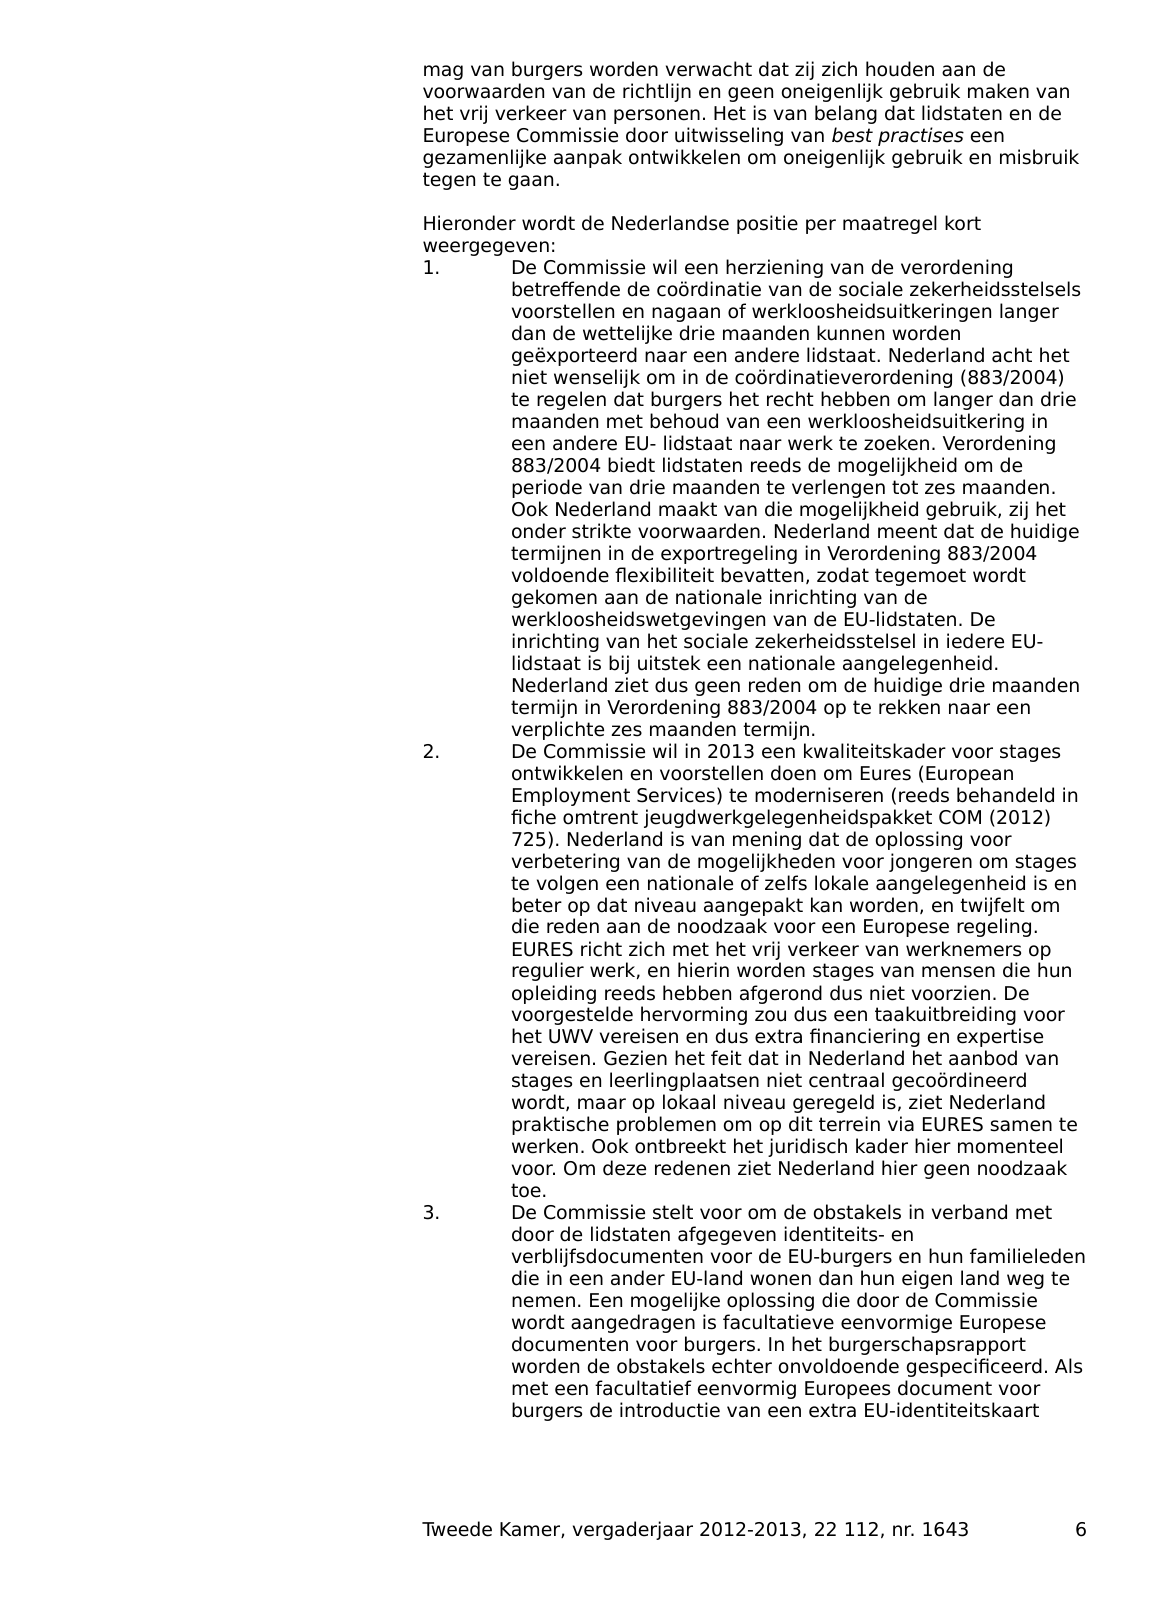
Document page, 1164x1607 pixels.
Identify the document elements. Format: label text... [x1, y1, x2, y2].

text 3. De Commissie stelt voor om de obstakels in verband met door de lidstaten afgegeven identiteits- en verblijfsdocumenten voor de EU-burgers en hun familieleden die in een ander EU-land wonen dan hun eigen land weg te nemen. Een mogelijke oplossing die door de Commissie wordt aangedragen is facultatieve eenvormige Europese documenten voor burgers. In het burgerschapsrapport worden de obstakels echter onvoldoende gespecificeerd. Als met een facultatief eenvormig Europees document voor burgers de introductie van een extra EU-identiteitskaart [422, 1202, 1087, 1422]
text 1. De Commissie wil een herziening van de verordening betreffende de coördinatie van de sociale zekerheidsstelsels voorstellen en nagaan of werkloosheidsuitkeringen langer dan de wettelijke drie maanden kunnen worden geëxporteerd naar een andere lidstaat. Nederland acht het niet wenselijk om in de coördinatieverordening (883/2004) te regelen dat burgers het recht hebben om langer dan drie maanden met behoud van een werkloosheidsuitkering in een andere EU- lidstaat naar werk te zoeken. Verordening 883/2004 biedt lidstaten reeds de mogelijkheid om de periode van drie maanden te verlengen tot zes maanden. Ook Nederland maakt van die mogelijkheid gebruik, zij het onder strikte voorwaarden. Nederland meent dat de huidige termijnen in de exportregeling in Verordening 883/2004 voldoende flexibiliteit bevatten, zodat tegemoet wordt gekomen aan de nationale inrichting van de werkloosheidswetgevingen van de EU-lidstaten. De inrichting van het sociale zekerheidsstelsel in iedere EU-lidstaat is bij uitstek een nationale aangelegenheid. Nederland ziet dus geen reden om de huidige drie maanden termijn in Verordening 883/2004 op te rekken naar een verplichte zes maanden termijn. [422, 257, 1087, 741]
text mag van burgers worden verwacht dat zij zich houden aan de voorwaarden van de richtlijn en geen oneigenlijk gebruik maken van het vrij verkeer van personen. Het is van belang dat lidstaten en de Europese Commissie door uitwisseling van best practises een gezamenlijke aanpak ontwikkelen om oneigenlijk gebruik en misbruik tegen te gaan. [422, 59, 1087, 191]
text 2. De Commissie wil in 2013 een kwaliteitskader voor stages ontwikkelen en voorstellen doen om Eures (European Employment Services) te moderniseren (reeds behandeld in fiche omtrent jeugdwerkgelegenheidspakket COM (2012) 725). Nederland is van mening dat de oplossing voor verbetering van de mogelijkheden voor jongeren om stages te volgen een nationale of zelfs lokale aangelegenheid is en beter op dat niveau aangepakt kan worden, en twijfelt om die reden aan de noodzaak voor een Europese regeling. EURES richt zich met het vrij verkeer van werknemers op regulier werk, en hierin worden stages van mensen die hun opleiding reeds hebben afgerond dus niet voorzien. De voorgestelde hervorming zou dus een taakuitbreiding voor het UWV vereisen en dus extra financiering en expertise vereisen. Gezien het feit dat in Nederland het aanbod van stages en leerlingplaatsen niet centraal gecoördineerd wordt, maar op lokaal niveau geregeld is, ziet Nederland praktische problemen om op dit terrein via EURES samen te werken. Ook ontbreekt het juridisch kader hier momenteel voor. Om deze redenen ziet Nederland hier geen noodzaak toe. [422, 741, 1087, 1202]
text Hieronder wordt de Nederlandse positie per maatregel kort weergegeven: [422, 213, 1087, 257]
